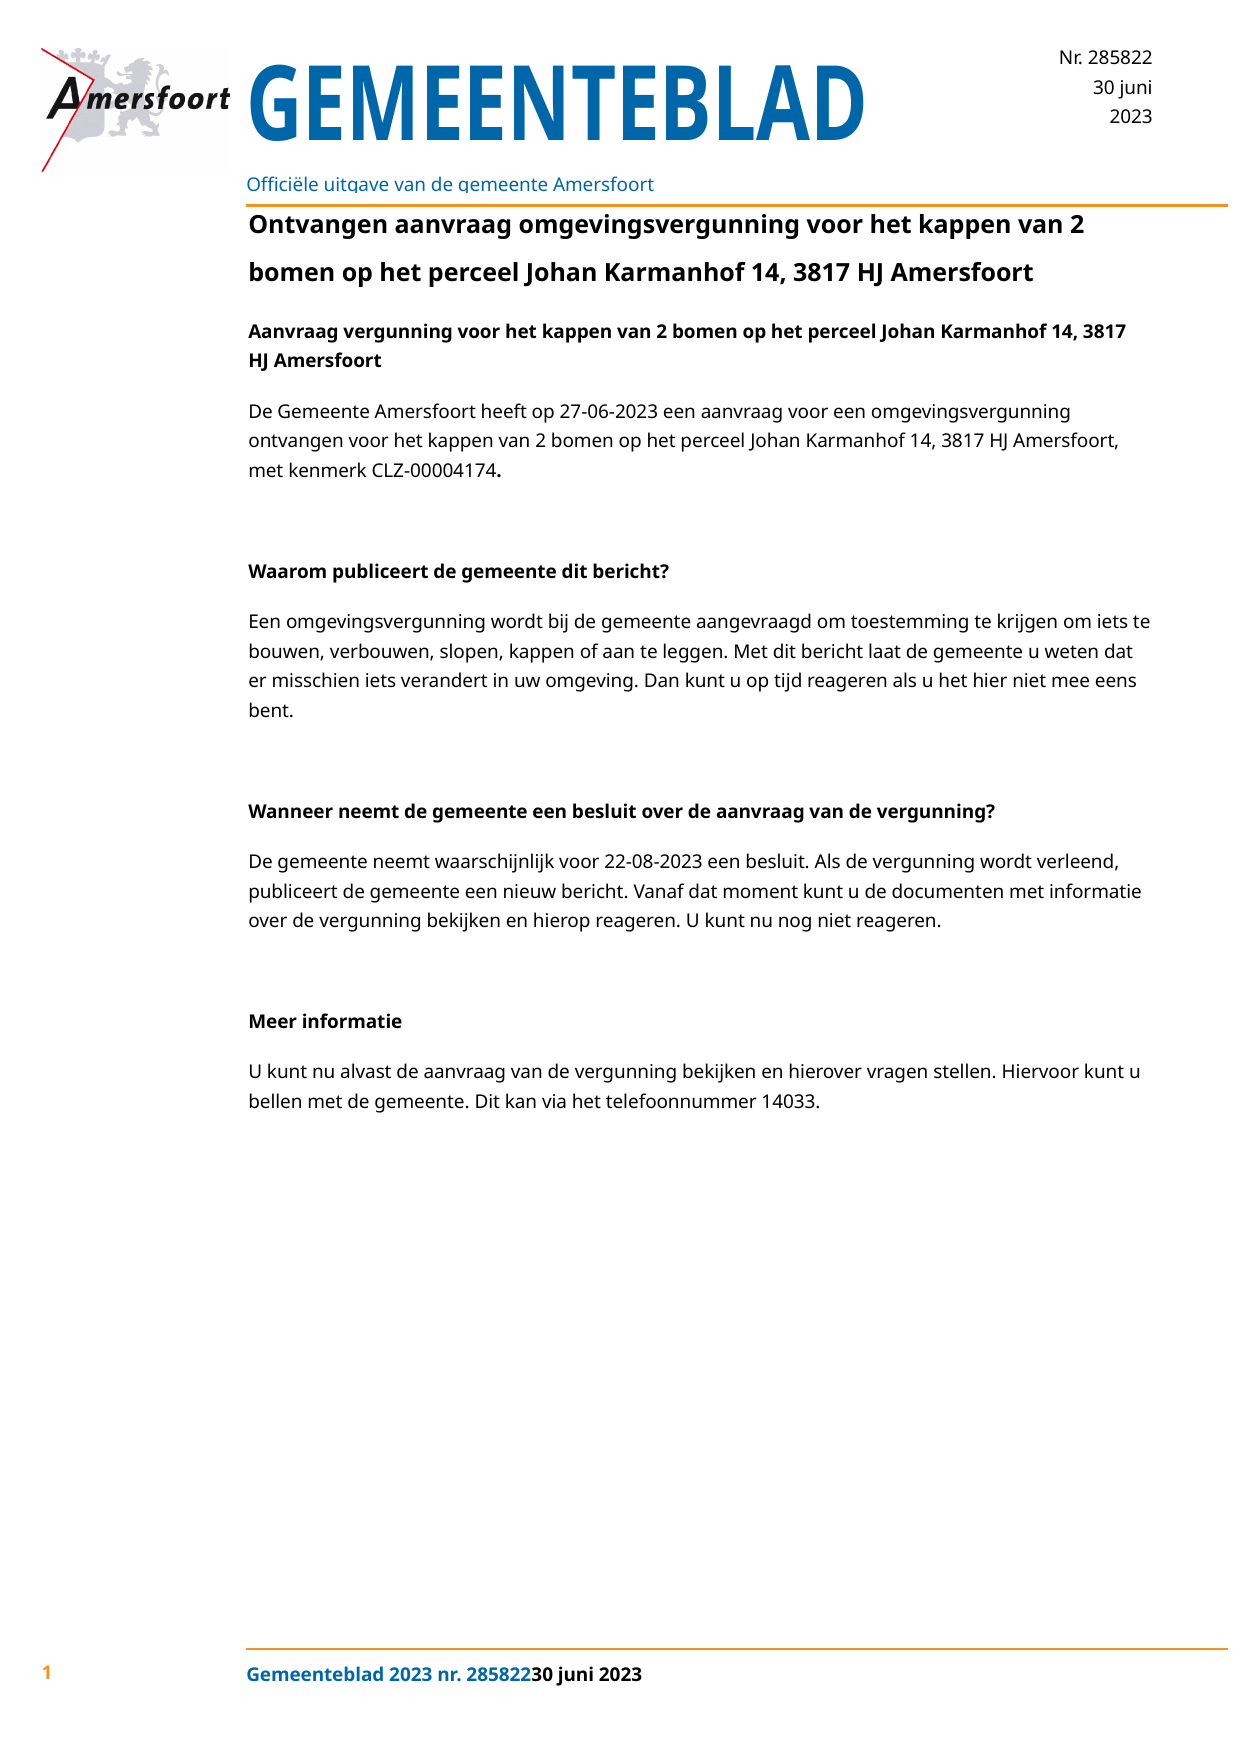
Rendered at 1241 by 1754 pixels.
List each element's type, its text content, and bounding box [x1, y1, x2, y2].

text Aanvraag vergunning voor het kappen van 2 bomen op het perceel Johan Karmanhof 14, 3817 HJ Amersfoort [248, 318, 1152, 373]
text Waarom publiceert de gemeente dit bericht? [248, 558, 1152, 584]
text U kunt nu alvast de aanvraag van de vergunning bekijken en hierover vragen stellen. Hiervoor kunt u bellen met de gemeente. Dit kan via het telefoonnummer 14033. [248, 1059, 1152, 1114]
text De gemeente neemt waarschijnlijk voor 22-08-2023 een besluit. Als de vergunning wordt verleend, publiceert de gemeente een nieuw bericht. Vanaf dat moment kunt u de documenten met informatie over de vergunning bekijken en hierop reageren. U kunt nu nog niet reageren. [248, 848, 1152, 933]
picture [41, 47, 231, 172]
text De Gemeente Amersfoort heeft op 27-06-2023 een aanvraag voor een omgevingsvergunning ontvangen voor het kappen van 2 bomen op het perceel Johan Karmanhof 14, 3817 HJ Amersfoort, met kenmerk CLZ-00004174. [248, 398, 1152, 483]
text Een omgevingsvergunning wordt bij de gemeente aangevraagd om toestemming te krijgen om iets te bouwen, verbouwen, slopen, kappen of aan te leggen. Met dit bericht laat de gemeente u weten dat er misschien iets verandert in uw omgeving. Dan kunt u op tijd reageren als u het hier niet mee eens bent. [248, 608, 1152, 723]
text Wanneer neemt de gemeente een besluit over de aanvraag van de vergunning? [248, 798, 1152, 824]
text Ontvangen aanvraag omgevingsvergunning voor het kappen van 2 bomen op het perceel Johan Karmanhof 14, 3817 HJ Amersfoort [248, 207, 1152, 288]
text Meer informatie [248, 1008, 1152, 1034]
